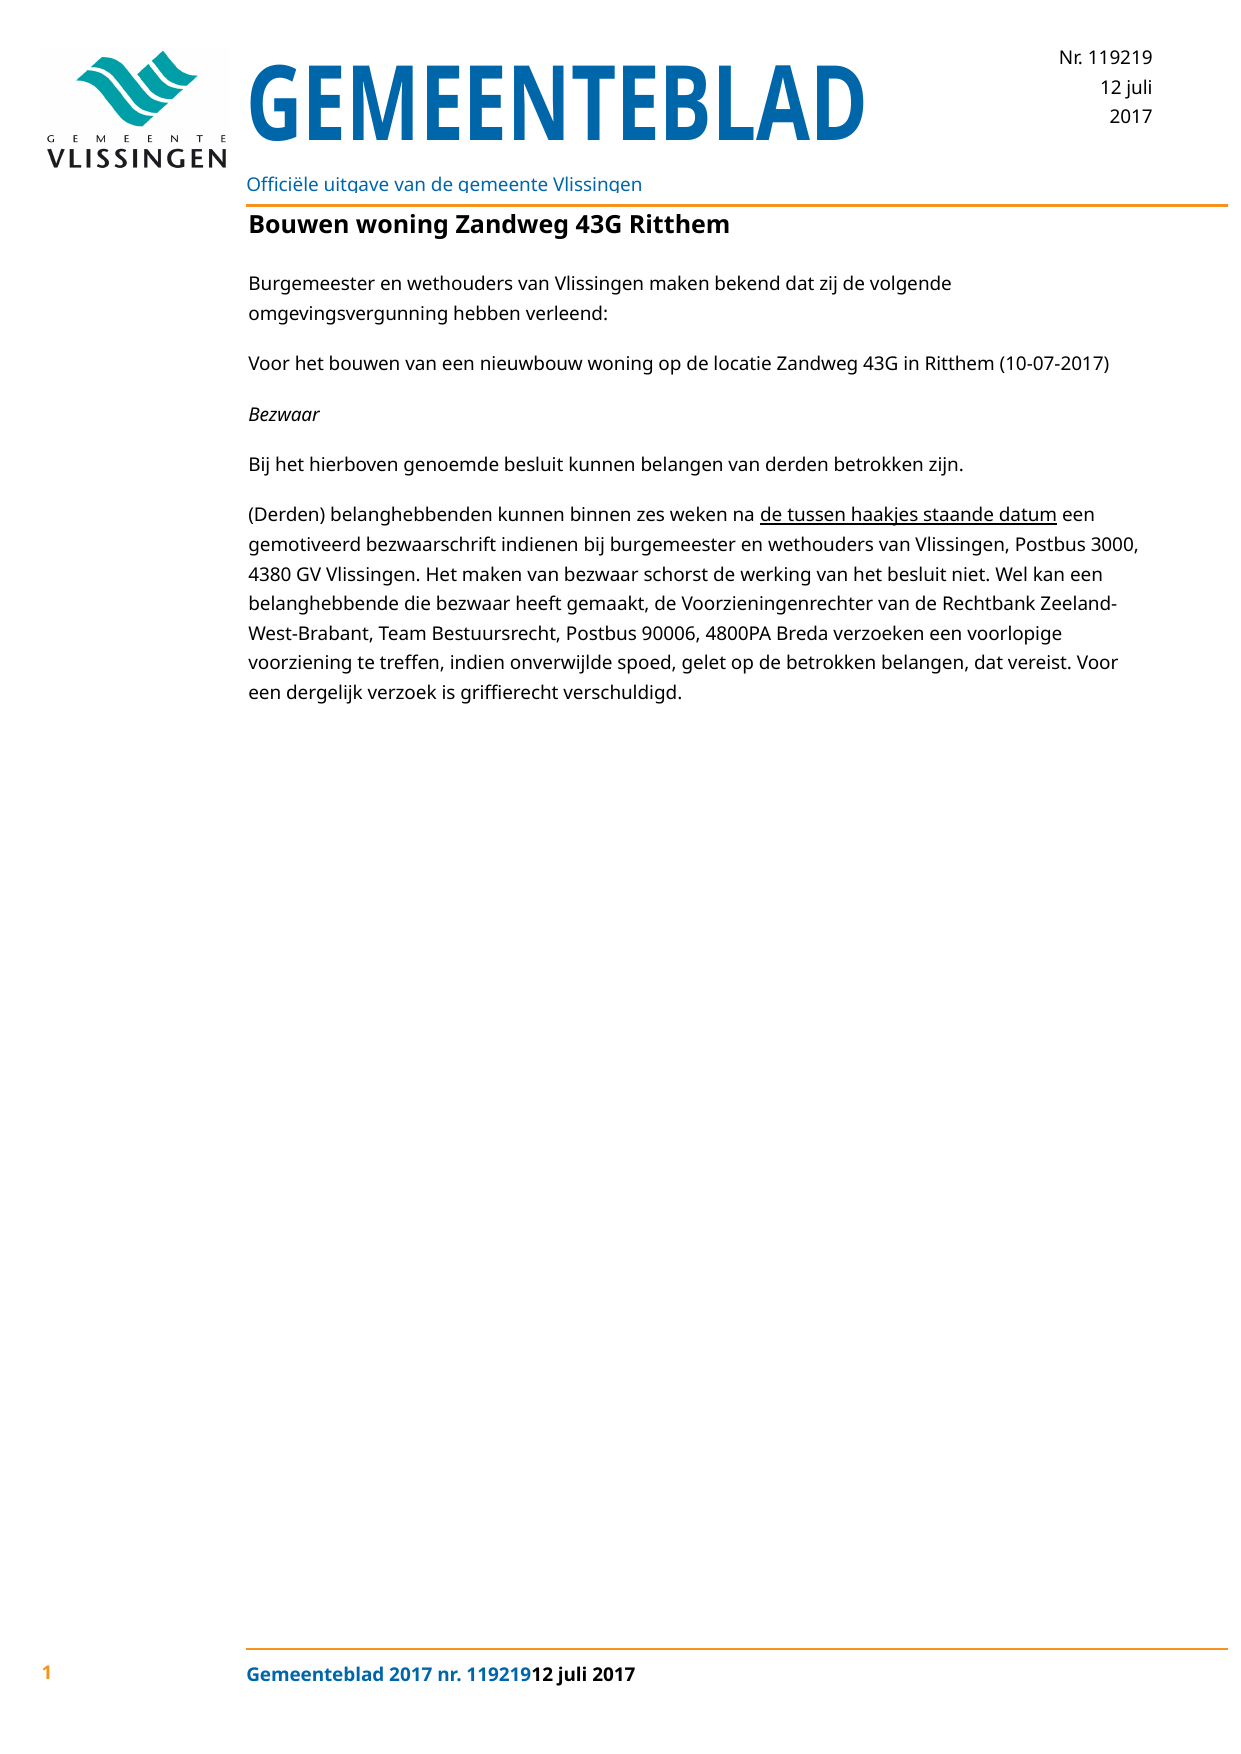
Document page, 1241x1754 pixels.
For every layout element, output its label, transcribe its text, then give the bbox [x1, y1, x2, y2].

text Bezwaar [248, 401, 1152, 426]
text (Derden) belanghebbenden kunnen binnen zes weken na de tussen haakjes staande datum een gemotiveerd bezwaarschrift indienen bij burgemeester en wethouders van Vlissingen, Postbus 3000, 4380 GV Vlissingen. Het maken van bezwaar schorst de werking van het besluit niet. Wel kan een belanghebbende die bezwaar heeft gemaakt, de Voorzieningenrechter van de Rechtbank Zeeland-West-Brabant, Team Bestuursrecht, Postbus 90006, 4800PA Breda verzoeken een voorlopige voorziening te treffen, indien onverwijlde spoed, gelet op de betrokken belangen, dat vereist. Voor een dergelijk verzoek is griffierecht verschuldigd. [248, 502, 1152, 705]
text Bouwen woning Zandweg 43G Ritthem [248, 207, 1152, 241]
picture [41, 47, 231, 172]
text Voor het bouwen van een nieuwbouw woning op de locatie Zandweg 43G in Ritthem (10-07-2017) [248, 350, 1152, 376]
text Burgemeester en wethouders van Vlissingen maken bekend dat zij de volgende omgevingsvergunning hebben verleend: [248, 270, 1152, 326]
text Bij het hierboven genoemde besluit kunnen belangen van derden betrokken zijn. [248, 451, 1152, 477]
